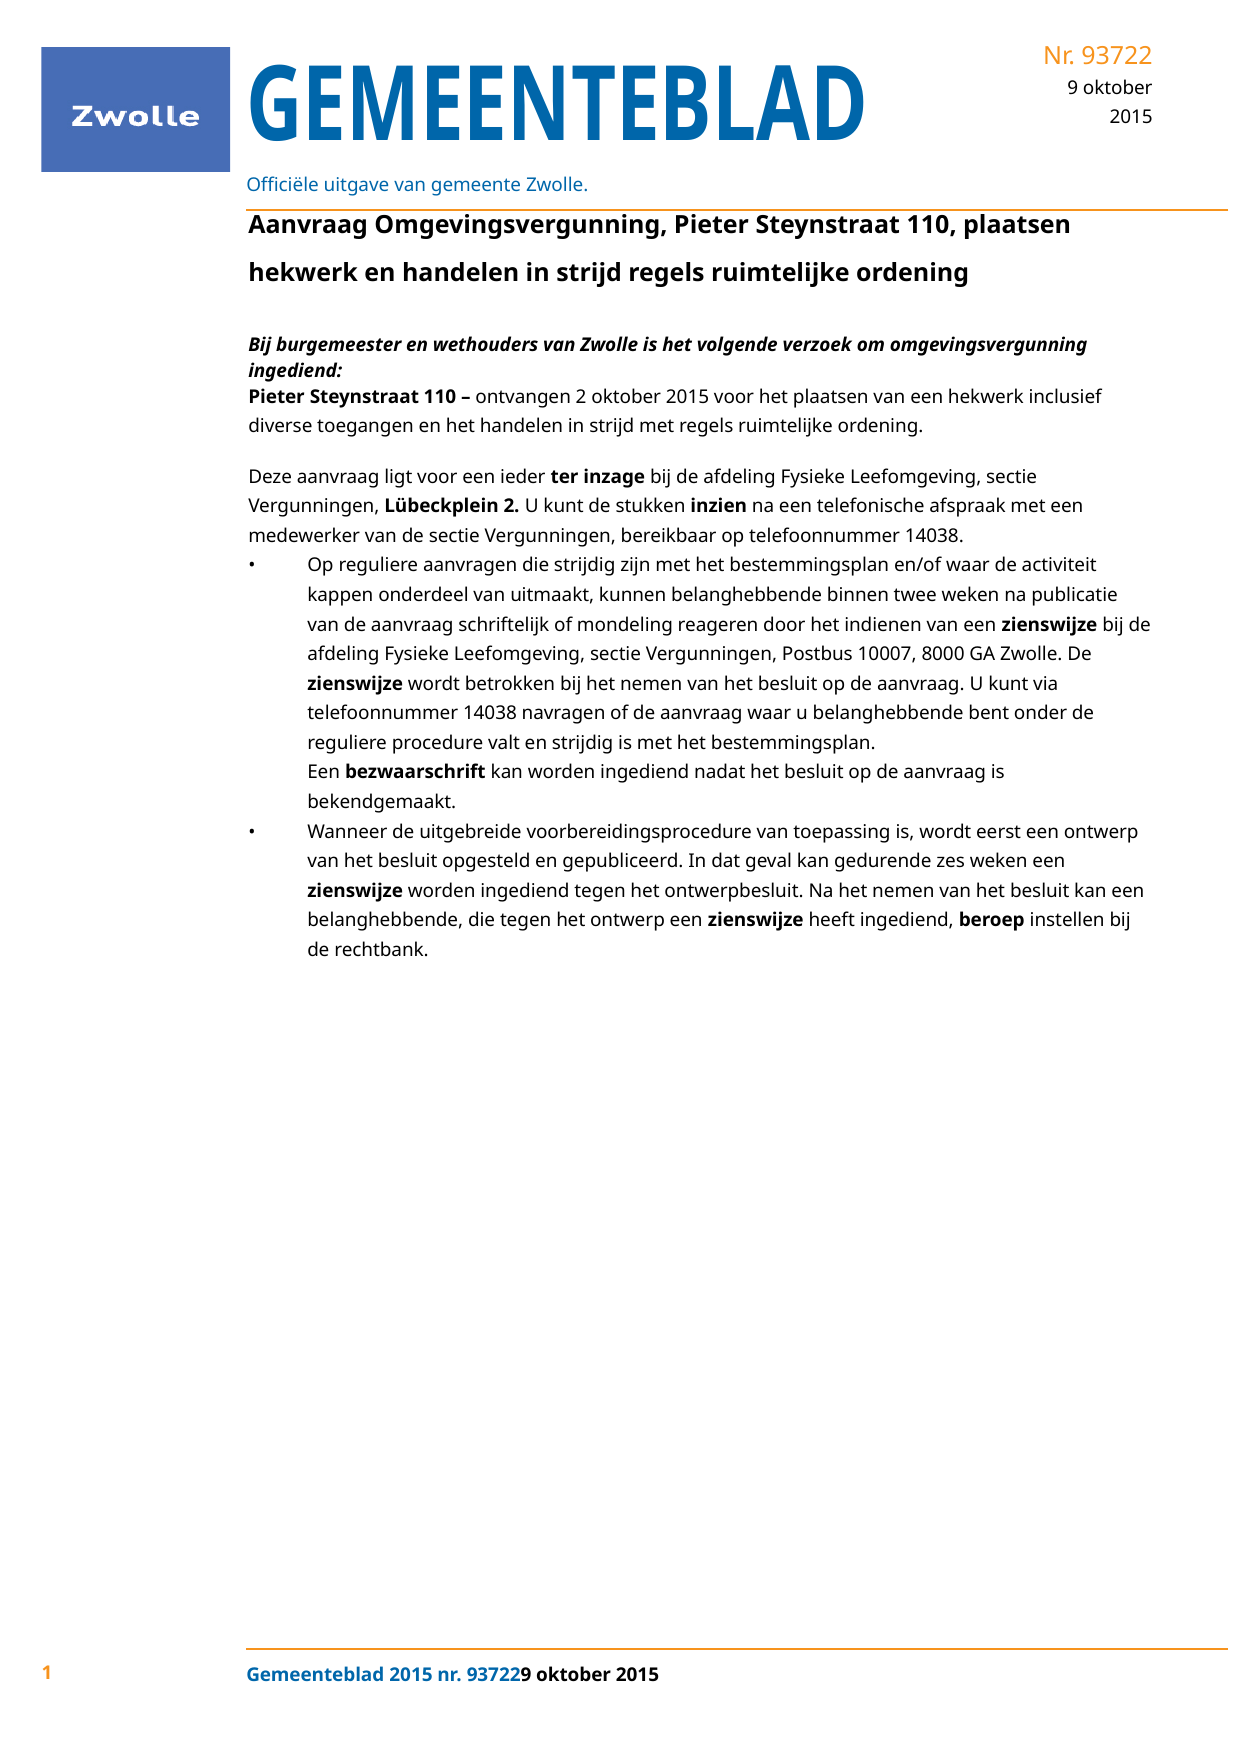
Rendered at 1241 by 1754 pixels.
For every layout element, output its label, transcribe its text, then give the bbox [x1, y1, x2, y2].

text Pieter Steynstraat 110 – ontvangen 2 oktober 2015 voor het plaatsen van een hekwerk inclusief diverse toegangen en het handelen in strijd met regels ruimtelijke ordening. [248, 383, 1152, 438]
list Op reguliere aanvragen die strijdig zijn met het bestemmingsplan en/of waar de activiteit kappen onderdeel van uitmaakt, kunnen belanghebbende binnen twee weken na publicatie van de aanvraag schriftelijk of mondeling reageren door het indienen van een zienswijze bij de afdeling Fysieke Leefomgeving, sectie Vergunningen, Postbus 10007, 8000 GA Zwolle. De zienswijze wordt betrokken bij het nemen van het besluit op de aanvraag. U kunt via telefoonnummer 14038 navragen of de aanvraag waar u belanghebbende bent onder de reguliere procedure valt en strijdig is met het bestemmingsplan. [248, 552, 1152, 755]
text Deze aanvraag ligt voor een ieder ter inzage bij de afdeling Fysieke Leefomgeving, sectie Vergunningen, Lübeckplein 2. U kunt de stukken inzien na een telefonische afspraak met een medewerker van de sectie Vergunningen, bereikbaar op telefoonnummer 14038. [248, 463, 1152, 548]
text Bij burgemeester en wethouders van Zwolle is het volgende verzoek om omgevingsvergunning ingediend: [248, 331, 1152, 383]
text Aanvraag Omgevingsvergunning, Pieter Steynstraat 110, plaatsen hekwerk en handelen in strijd regels ruimtelijke ordening [248, 211, 1152, 288]
list Een bezwaarschrift kan worden ingediend nadat het besluit op de aanvraag is bekendgemaakt. [248, 759, 1152, 814]
list Wanneer de uitgebreide voorbereidingsprocedure van toepassing is, wordt eerst een ontwerp van het besluit opgesteld en gepubliceerd. In dat geval kan gedurende zes weken een zienswijze worden ingediend tegen het ontwerpbesluit. Na het nemen van het besluit kan een belanghebbende, die tegen het ontwerp een zienswijze heeft ingediend, beroep instellen bij de rechtbank. [248, 818, 1152, 962]
picture [41, 47, 231, 172]
